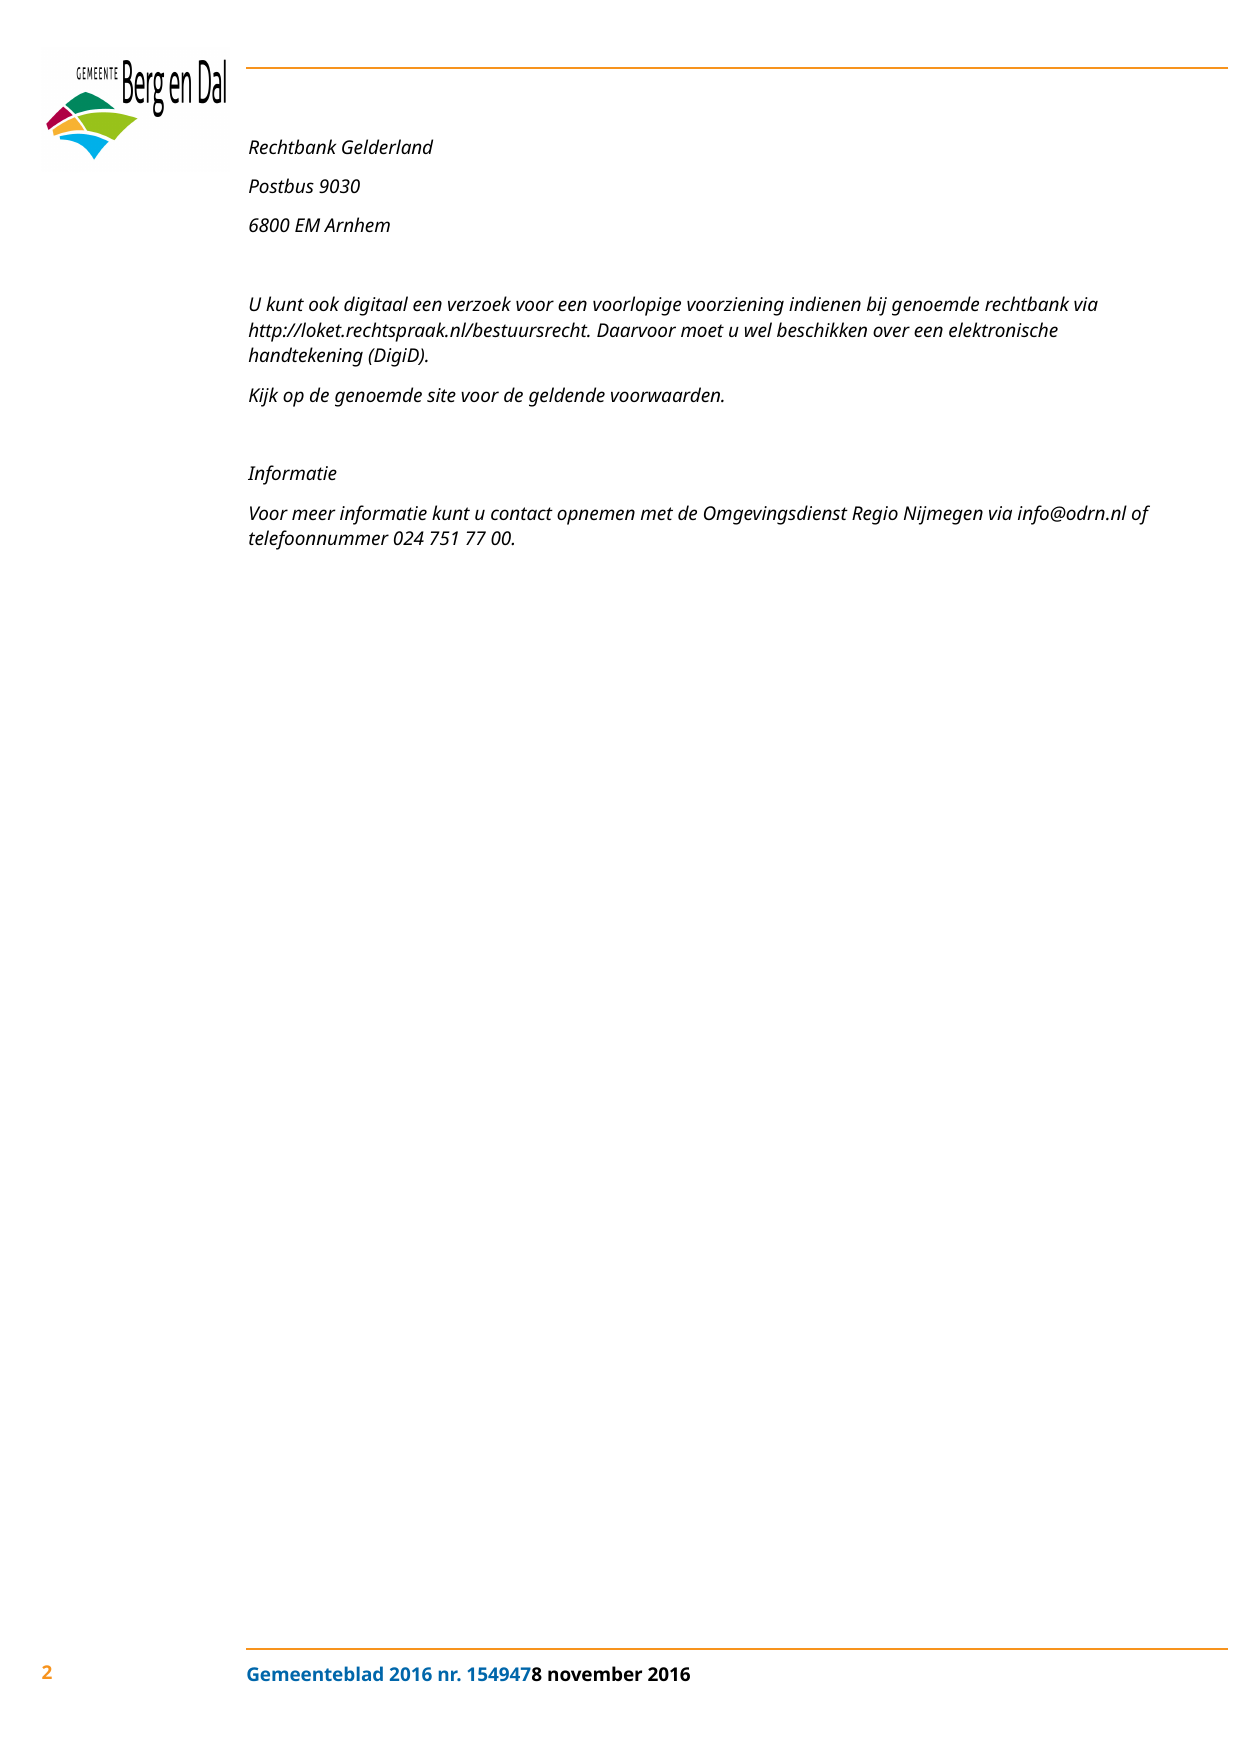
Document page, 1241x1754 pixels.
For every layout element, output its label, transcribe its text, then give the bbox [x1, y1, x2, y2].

text Postbus 9030 [248, 173, 1152, 199]
picture [41, 47, 231, 172]
text Rechtbank Gelderland [248, 134, 1152, 160]
text Informatie [248, 460, 1152, 486]
text Voor meer informatie kunt u contact opnemen met de Omgevingsdienst Regio Nijmegen via info@odrn.nl of telefoonnummer 024 751 77 00. [248, 500, 1152, 551]
text 6800 EM Arnhem [248, 213, 1152, 238]
text Kijk op de genoemde site voor de geldende voorwaarden. [248, 382, 1152, 408]
text U kunt ook digitaal een verzoek voor een voorlopige voorziening indienen bij genoemde rechtbank via http://loket.rechtspraak.nl/bestuursrecht. Daarvoor moet u wel beschikken over een elektronische handtekening (DigiD). [248, 291, 1152, 368]
